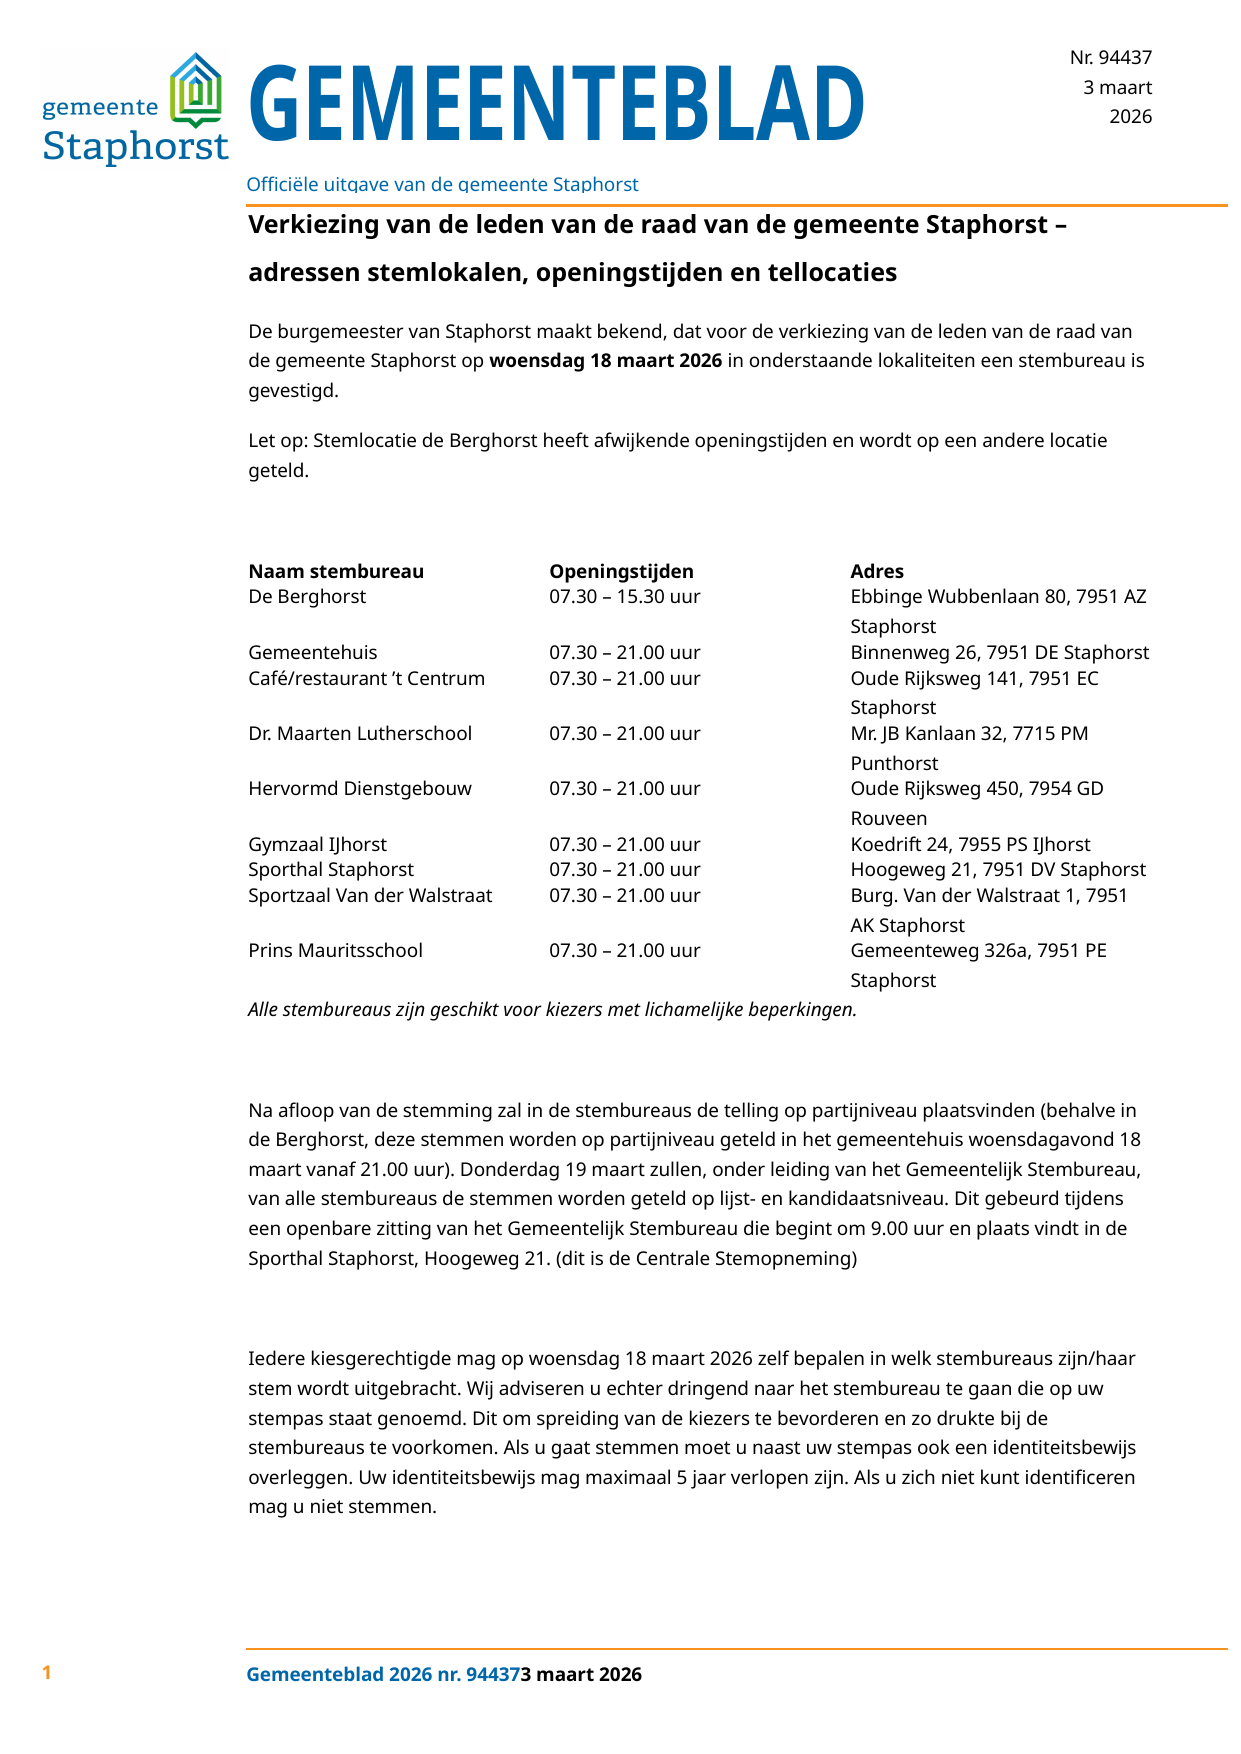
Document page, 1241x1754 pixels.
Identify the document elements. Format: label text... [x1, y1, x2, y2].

text Iedere kiesgerechtigde mag op woensdag 18 maart 2026 zelf bepalen in welk stembureaus zijn/haar stem wordt uitgebracht. Wij adviseren u echter dringend naar het stembureau te gaan die op uw stempas staat genoemd. Dit om spreiding van de kiezers te bevorderen en zo drukte bij de stembureaus te voorkomen. Als u gaat stemmen moet u naast uw stempas ook een identiteitsbewijs overleggen. Uw identiteitsbewijs mag maximaal 5 jaar verlopen zijn. Als u zich niet kunt identificeren mag u niet stemmen. [248, 1346, 1152, 1519]
table_cell Mr. JB Kanlaan 32, 7715 PM Punthorst [850, 720, 1152, 775]
table_cell Sportzaal Van der Walstraat [248, 882, 549, 937]
table_cell Koedrift 24, 7955 PS IJhorst [850, 831, 1152, 856]
table_cell Hoogeweg 21, 7951 DV Staphorst [850, 856, 1152, 882]
table_cell Sporthal Staphorst [248, 856, 549, 882]
table_cell Gemeenteweg 326a, 7951 PE Staphorst [850, 938, 1152, 993]
text Let op: Stemlocatie de Berghorst heeft afwijkende openingstijden en wordt op een andere locatie geteld. [248, 427, 1152, 483]
table_cell Café/restaurant ’t Centrum [248, 665, 549, 720]
table_cell 07.30 – 15.30 uur [549, 584, 850, 639]
table_header Openingstijden [549, 558, 850, 584]
table_cell De Berghorst [248, 584, 549, 639]
table_cell 07.30 – 21.00 uur [549, 775, 850, 831]
table_cell Ebbinge Wubbenlaan 80, 7951 AZ Staphorst [850, 584, 1152, 639]
table_cell Oude Rijksweg 141, 7951 EC Staphorst [850, 665, 1152, 720]
table_cell Prins Mauritsschool [248, 938, 549, 993]
table_cell Oude Rijksweg 450, 7954 GD Rouveen [850, 775, 1152, 831]
table_cell Hervormd Dienstgebouw [248, 775, 549, 831]
table_cell 07.30 – 21.00 uur [549, 831, 850, 856]
table_cell 07.30 – 21.00 uur [549, 882, 850, 937]
text Alle stembureaus zijn geschikt voor kiezers met lichamelijke beperkingen. [248, 996, 1152, 1022]
text De burgemeester van Staphorst maakt bekend, dat voor de verkiezing van de leden van de raad van de gemeente Staphorst op woensdag 18 maart 2026 in onderstaande lokaliteiten een stembureau is gevestigd. [248, 318, 1152, 403]
table_cell Binnenweg 26, 7951 DE Staphorst [850, 639, 1152, 665]
picture [41, 47, 231, 172]
table_cell 07.30 – 21.00 uur [549, 856, 850, 882]
table_cell 07.30 – 21.00 uur [549, 720, 850, 775]
table_cell Burg. Van der Walstraat 1, 7951 AK Staphorst [850, 882, 1152, 937]
table_header Adres [850, 558, 1152, 584]
text Verkiezing van de leden van de raad van de gemeente Staphorst – adressen stemlokalen, openingstijden en tellocaties [248, 207, 1152, 288]
table_cell Gemeentehuis [248, 639, 549, 665]
table_cell Gymzaal IJhorst [248, 831, 549, 856]
table_cell Dr. Maarten Lutherschool [248, 720, 549, 775]
table_cell 07.30 – 21.00 uur [549, 639, 850, 665]
table_cell 07.30 – 21.00 uur [549, 665, 850, 720]
table_header Naam stembureau [248, 558, 549, 584]
text Na afloop van de stemming zal in de stembureaus de telling op partijniveau plaatsvinden (behalve in de Berghorst, deze stemmen worden op partijniveau geteld in het gemeentehuis woensdagavond 18 maart vanaf 21.00 uur). Donderdag 19 maart zullen, onder leiding van het Gemeentelijk Stembureau, van alle stembureaus de stemmen worden geteld op lijst- en kandidaatsniveau. Dit gebeurd tijdens een openbare zitting van het Gemeentelijk Stembureau die begint om 9.00 uur en plaats vindt in de Sporthal Staphorst, Hoogeweg 21. (dit is de Centrale Stemopneming) [248, 1097, 1152, 1271]
table_cell 07.30 – 21.00 uur [549, 938, 850, 993]
